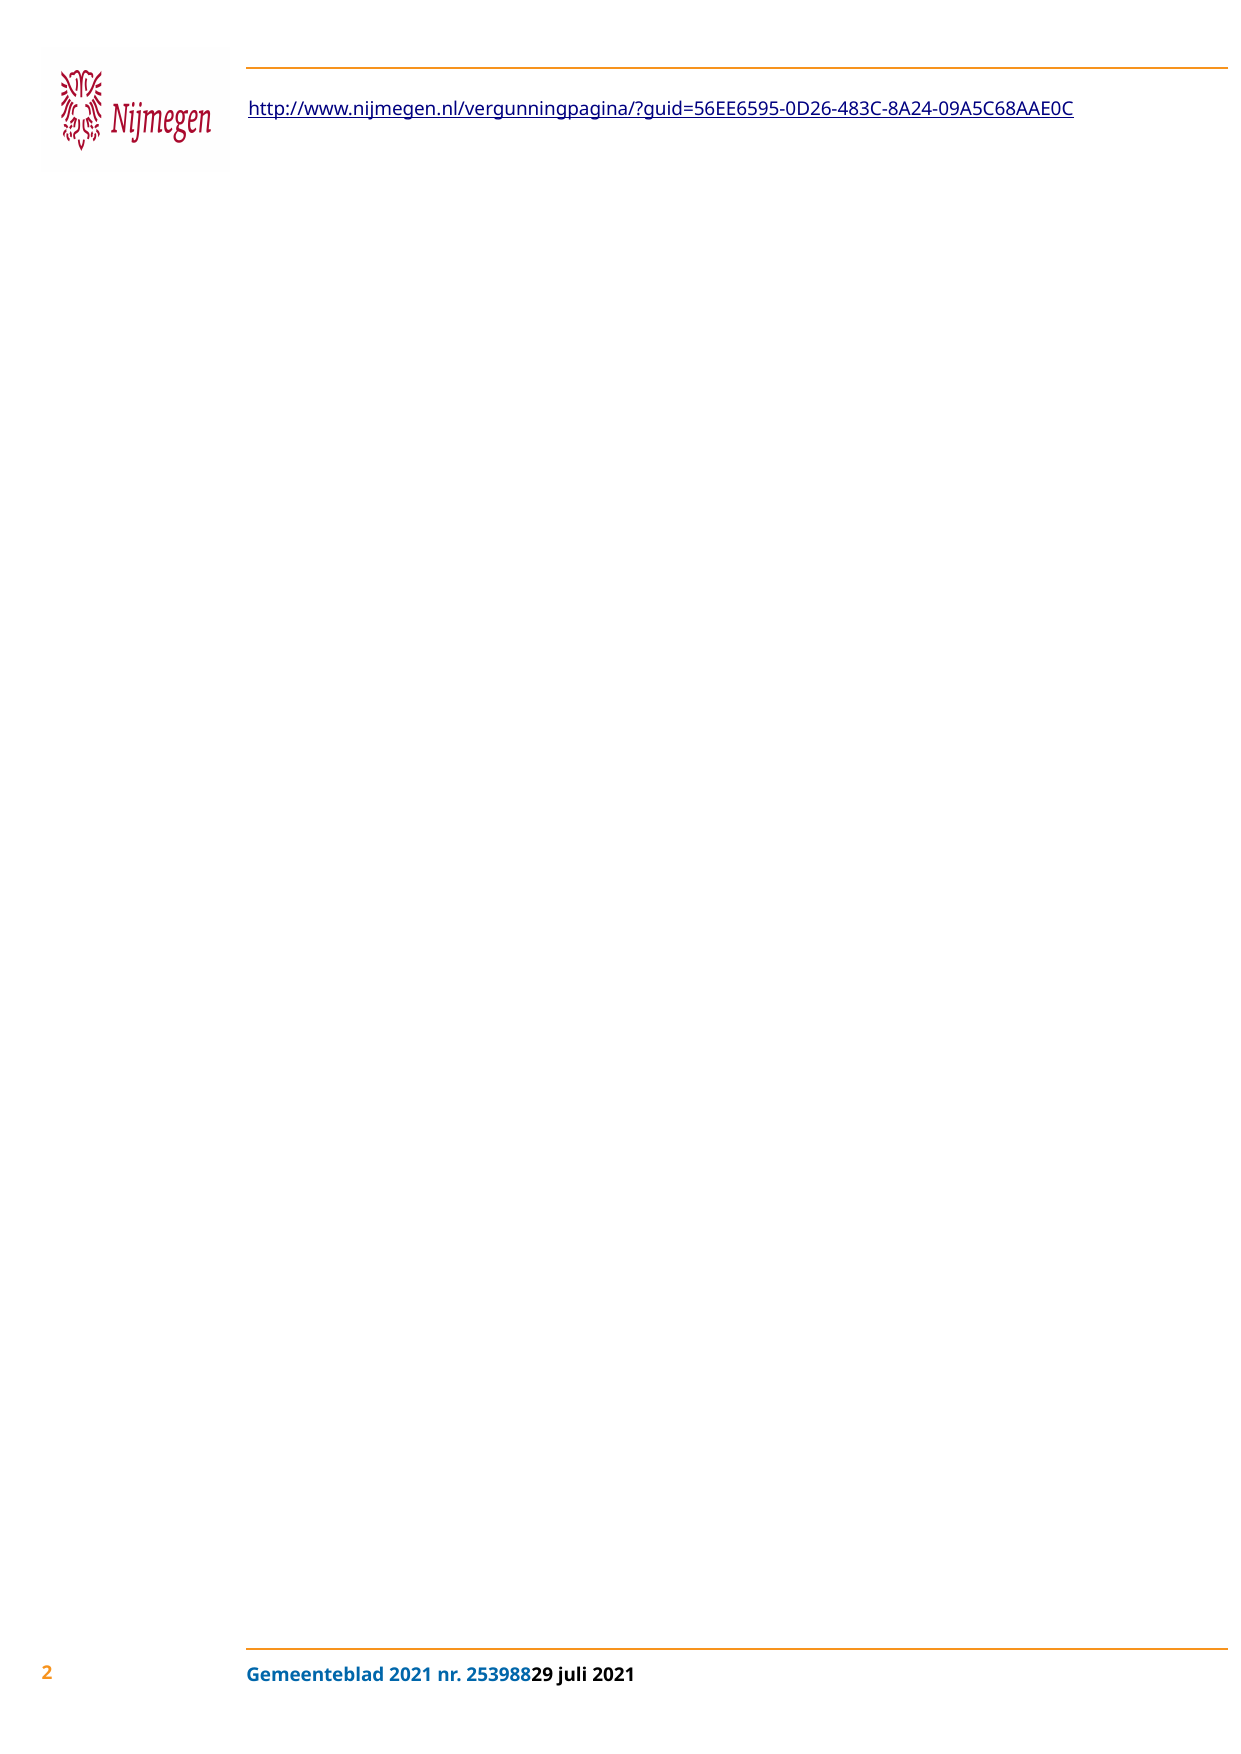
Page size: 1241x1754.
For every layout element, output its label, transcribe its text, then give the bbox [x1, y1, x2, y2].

picture [41, 47, 231, 172]
text http://www.nijmegen.nl/vergunningpagina/?guid=56EE6595-0D26-483C-8A24-09A5C68AAE0C [248, 95, 1152, 121]
